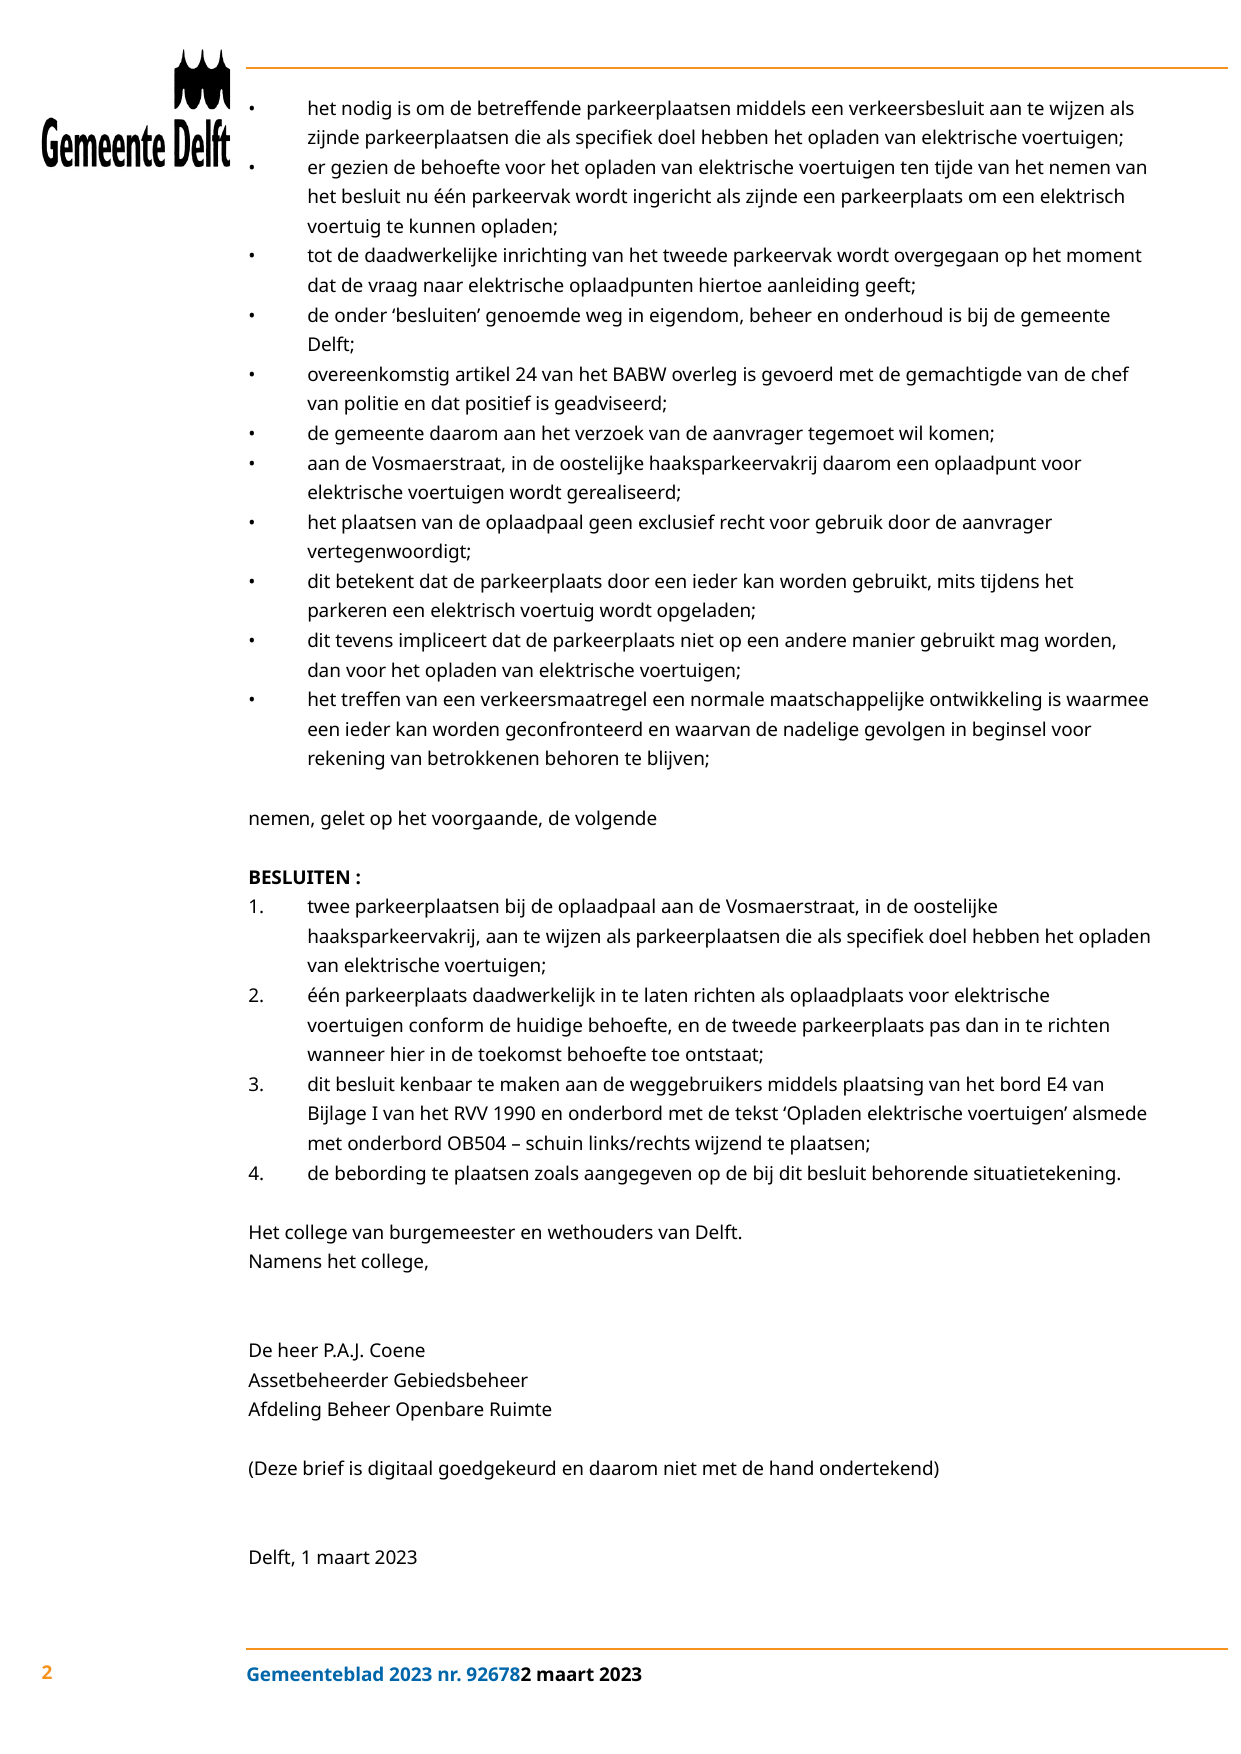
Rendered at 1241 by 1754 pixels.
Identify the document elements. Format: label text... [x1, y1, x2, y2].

list dit besluit kenbaar te maken aan de weggebruikers middels plaatsing van het bord E4 van Bijlage I van het RVV 1990 en onderbord met de tekst ‘Opladen elektrische voertuigen’ alsmede met onderbord OB504 – schuin links/rechts wijzend te plaatsen; [248, 1071, 1152, 1156]
picture [41, 47, 231, 172]
list het nodig is om de betreffende parkeerplaatsen middels een verkeersbesluit aan te wijzen als zijnde parkeerplaatsen die als specifiek doel hebben het opladen van elektrische voertuigen; [248, 95, 1152, 150]
text Afdeling Beheer Openbare Ruimte [248, 1396, 1152, 1422]
text Namens het college, [248, 1248, 1152, 1274]
list de bebording te plaatsen zoals aangegeven op de bij dit besluit behorende situatietekening. [248, 1160, 1152, 1186]
list één parkeerplaats daadwerkelijk in te laten richten als oplaadplaats voor elektrische voertuigen conform de huidige behoefte, en de tweede parkeerplaats pas dan in te richten wanneer hier in de toekomst behoefte toe ontstaat; [248, 982, 1152, 1067]
text De heer P.A.J. Coene [248, 1337, 1152, 1363]
list het plaatsen van de oplaadpaal geen exclusief recht voor gebruik door de aanvrager vertegenwoordigt; [248, 509, 1152, 564]
list twee parkeerplaatsen bij de oplaadpaal aan de Vosmaerstraat, in de oostelijke haaksparkeervakrij, aan te wijzen als parkeerplaatsen die als specifiek doel hebben het opladen van elektrische voertuigen; [248, 893, 1152, 978]
list overeenkomstig artikel 24 van het BABW overleg is gevoerd met de gemachtigde van de chef van politie en dat positief is geadviseerd; [248, 361, 1152, 416]
list aan de Vosmaerstraat, in de oostelijke haaksparkeervakrij daarom een oplaadpunt voor elektrische voertuigen wordt gerealiseerd; [248, 450, 1152, 505]
text BESLUITEN : [248, 864, 1152, 890]
text Assetbeheerder Gebiedsbeheer [248, 1367, 1152, 1393]
text (Deze brief is digitaal goedgekeurd en daarom niet met de hand ondertekend) [248, 1456, 1152, 1481]
list de gemeente daarom aan het verzoek van de aanvrager tegemoet wil komen; [248, 420, 1152, 446]
list tot de daadwerkelijke inrichting van het tweede parkeervak wordt overgegaan op het moment dat de vraag naar elektrische oplaadpunten hiertoe aanleiding geeft; [248, 243, 1152, 298]
text Delft, 1 maart 2023 [248, 1544, 1152, 1570]
list dit tevens impliceert dat de parkeerplaats niet op een andere manier gebruikt mag worden, dan voor het opladen van elektrische voertuigen; [248, 627, 1152, 683]
list dit betekent dat de parkeerplaats door een ieder kan worden gebruikt, mits tijdens het parkeren een elektrisch voertuig wordt opgeladen; [248, 568, 1152, 623]
text nemen, gelet op het voorgaande, de volgende [248, 805, 1152, 831]
list er gezien de behoefte voor het opladen van elektrische voertuigen ten tijde van het nemen van het besluit nu één parkeervak wordt ingericht als zijnde een parkeerplaats om een elektrisch voertuig te kunnen opladen; [248, 154, 1152, 239]
list het treffen van een verkeersmaatregel een normale maatschappelijke ontwikkeling is waarmee een ieder kan worden geconfronteerd en waarvan de nadelige gevolgen in beginsel voor rekening van betrokkenen behoren te blijven; [248, 686, 1152, 771]
text Het college van burgemeester en wethouders van Delft. [248, 1219, 1152, 1245]
list de onder ‘besluiten’ genoemde weg in eigendom, beheer en onderhoud is bij de gemeente Delft; [248, 302, 1152, 357]
